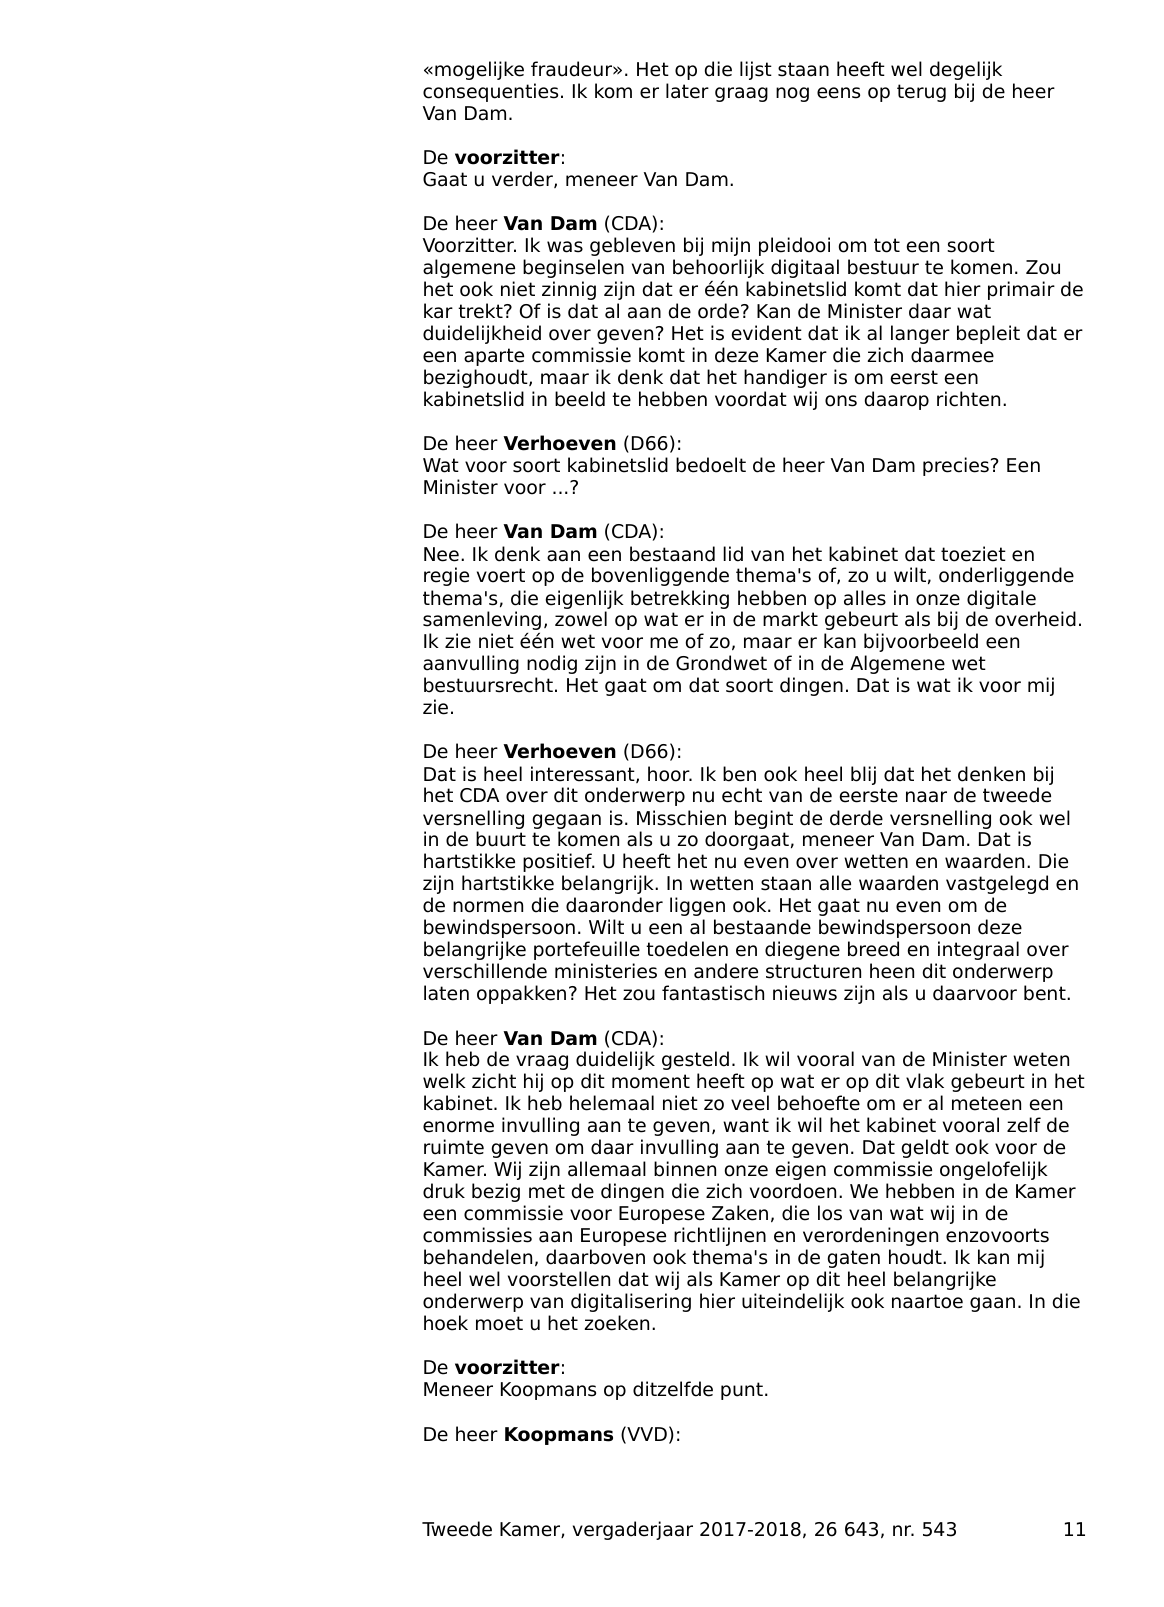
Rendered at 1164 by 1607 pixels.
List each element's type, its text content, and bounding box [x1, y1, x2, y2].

text Nee. Ik denk aan een bestaand lid van het kabinet dat toeziet en regie voert op de bovenliggende thema's of, zo u wilt, onderliggende thema's, die eigenlijk betrekking hebben op alles in onze digitale samenleving, zowel op wat er in de markt gebeurt als bij de overheid. Ik zie niet één wet voor me of zo, maar er kan bijvoorbeeld een aanvulling nodig zijn in de Grondwet of in de Algemene wet bestuursrecht. Het gaat om dat soort dingen. Dat is wat ik voor mij zie. [422, 543, 1087, 719]
text De heer Verhoeven (D66): [422, 741, 1087, 763]
text De voorzitter: [422, 1357, 1087, 1379]
text De heer Verhoeven (D66): [422, 433, 1087, 455]
text «mogelijke fraudeur». Het op die lijst staan heeft wel degelijk consequenties. Ik kom er later graag nog eens op terug bij de heer Van Dam. [422, 59, 1087, 125]
text De heer Van Dam (CDA): [422, 213, 1087, 235]
text De heer Van Dam (CDA): [422, 521, 1087, 543]
text Voorzitter. Ik was gebleven bij mijn pleidooi om tot een soort algemene beginselen van behoorlijk digitaal bestuur te komen. Zou het ook niet zinnig zijn dat er één kabinetslid komt dat hier primair de kar trekt? Of is dat al aan de orde? Kan de Minister daar wat duidelijkheid over geven? Het is evident dat ik al langer bepleit dat er een aparte commissie komt in deze Kamer die zich daarmee bezighoudt, maar ik denk dat het handiger is om eerst een kabinetslid in beeld te hebben voordat wij ons daarop richten. [422, 235, 1087, 411]
text De voorzitter: [422, 147, 1087, 169]
text Meneer Koopmans op ditzelfde punt. [422, 1379, 1087, 1401]
text Ik heb de vraag duidelijk gesteld. Ik wil vooral van de Minister weten welk zicht hij op dit moment heeft op wat er op dit vlak gebeurt in het kabinet. Ik heb helemaal niet zo veel behoefte om er al meteen een enorme invulling aan te geven, want ik wil het kabinet vooral zelf de ruimte geven om daar invulling aan te geven. Dat geldt ook voor de Kamer. Wij zijn allemaal binnen onze eigen commissie ongelofelijk druk bezig met de dingen die zich voordoen. We hebben in de Kamer een commissie voor Europese Zaken, die los van wat wij in de commissies aan Europese richtlijnen en verordeningen enzovoorts behandelen, daarboven ook thema's in de gaten houdt. Ik kan mij heel wel voorstellen dat wij als Kamer op dit heel belangrijke onderwerp van digitalisering hier uiteindelijk ook naartoe gaan. In die hoek moet u het zoeken. [422, 1049, 1087, 1335]
text Wat voor soort kabinetslid bedoelt de heer Van Dam precies? Een Minister voor ...? [422, 455, 1087, 499]
text Gaat u verder, meneer Van Dam. [422, 169, 1087, 191]
text Dat is heel interessant, hoor. Ik ben ook heel blij dat het denken bij het CDA over dit onderwerp nu echt van de eerste naar de tweede versnelling gegaan is. Misschien begint de derde versnelling ook wel in de buurt te komen als u zo doorgaat, meneer Van Dam. Dat is hartstikke positief. U heeft het nu even over wetten en waarden. Die zijn hartstikke belangrijk. In wetten staan alle waarden vastgelegd en de normen die daaronder liggen ook. Het gaat nu even om de bewindspersoon. Wilt u een al bestaande bewindspersoon deze belangrijke portefeuille toedelen en diegene breed en integraal over verschillende ministeries en andere structuren heen dit onderwerp laten oppakken? Het zou fantastisch nieuws zijn als u daarvoor bent. [422, 763, 1087, 1005]
text De heer Van Dam (CDA): [422, 1027, 1087, 1049]
text De heer Koopmans (VVD): [422, 1423, 1087, 1445]
